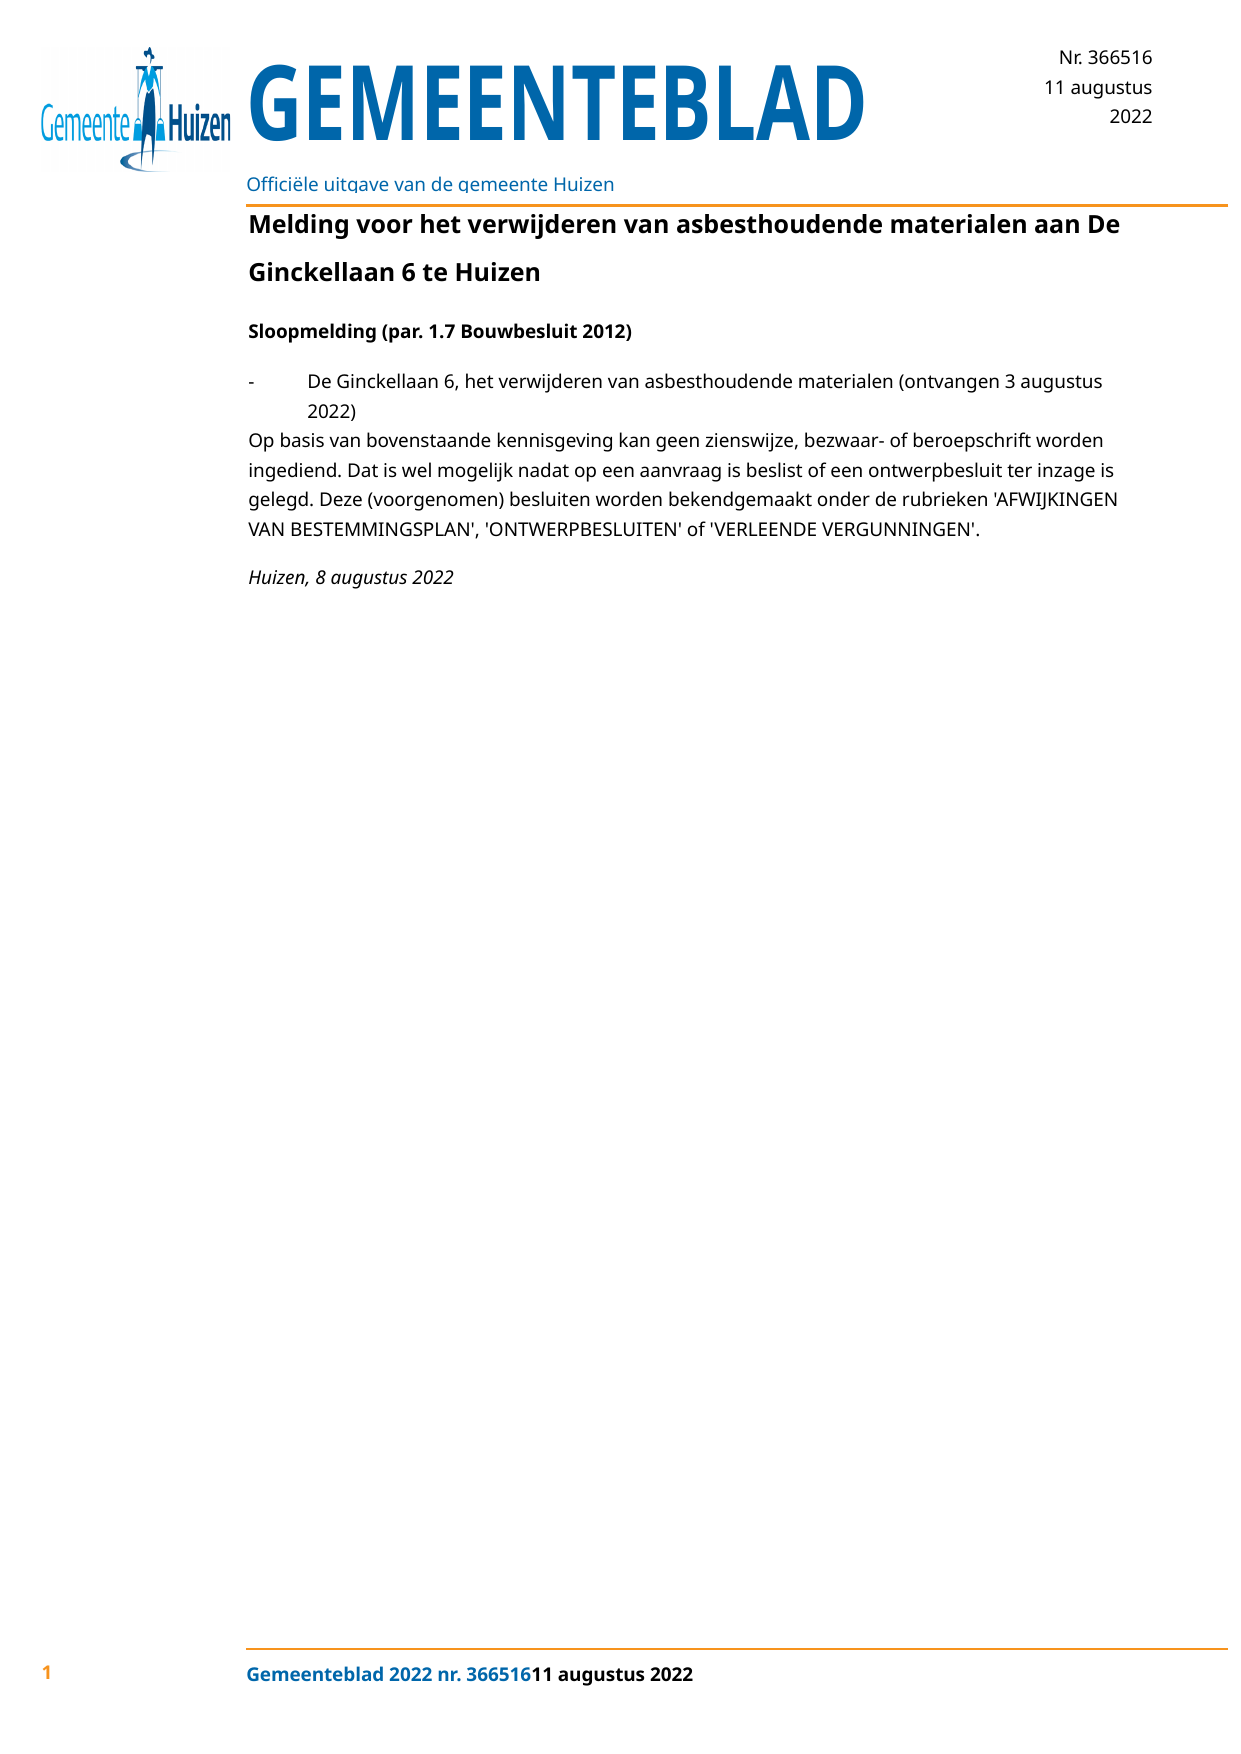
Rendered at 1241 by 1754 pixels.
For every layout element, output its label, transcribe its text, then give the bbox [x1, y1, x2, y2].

text Sloopmelding (par. 1.7 Bouwbesluit 2012) [248, 318, 1152, 344]
text Huizen, 8 augustus 2022 [248, 564, 1152, 590]
list De Ginckellaan 6, het verwijderen van asbesthoudende materialen (ontvangen 3 augustus 2022) [248, 368, 1152, 424]
text Op basis van bovenstaande kennisgeving kan geen zienswijze, bezwaar- of beroepschrift worden ingediend. Dat is wel mogelijk nadat op een aanvraag is beslist of een ontwerpbesluit ter inzage is gelegd. Deze (voorgenomen) besluiten worden bekendgemaakt onder de rubrieken 'AFWIJKINGEN VAN BESTEMMINGSPLAN', 'ONTWERPBESLUITEN' of 'VERLEENDE VERGUNNINGEN'. [248, 427, 1152, 542]
picture [41, 47, 231, 172]
text Melding voor het verwijderen van asbesthoudende materialen aan De Ginckellaan 6 te Huizen [248, 207, 1152, 288]
